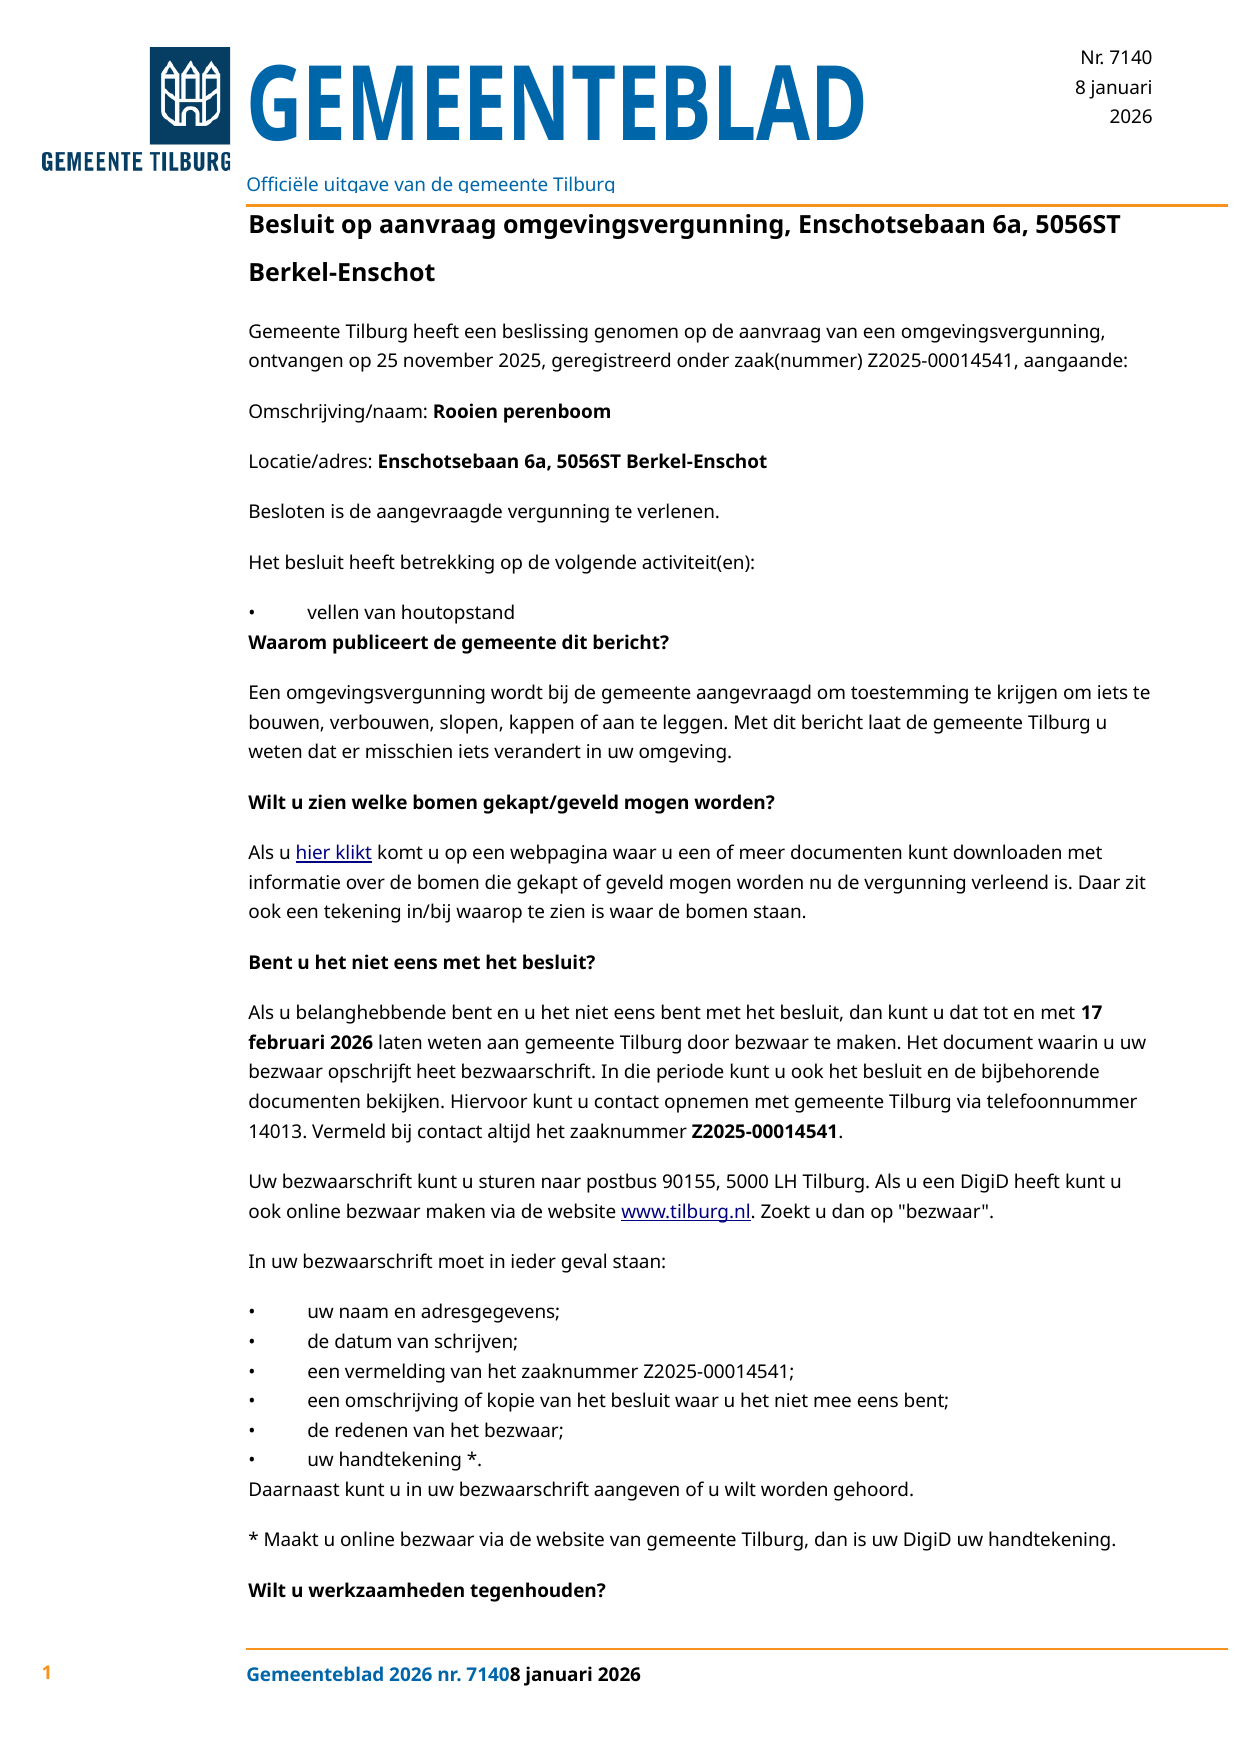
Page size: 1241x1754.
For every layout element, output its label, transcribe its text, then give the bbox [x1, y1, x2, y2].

text Uw bezwaarschrift kunt u sturen naar postbus 90155, 5000 LH Tilburg. Als u een DigiD heeft kunt u ook online bezwaar maken via de website www.tilburg.nl. Zoekt u dan op "bezwaar". [248, 1168, 1152, 1224]
text Wilt u werkzaamheden tegenhouden? [248, 1577, 1152, 1603]
list uw naam en adresgegevens; [248, 1299, 1152, 1324]
list vellen van houtopstand [248, 599, 1152, 625]
text Gemeente Tilburg heeft een beslissing genomen op de aanvraag van een omgevingsvergunning, ontvangen op 25 november 2025, geregistreerd onder zaak(nummer) Z2025-00014541, aangaande: [248, 318, 1152, 373]
list de datum van schrijven; [248, 1328, 1152, 1354]
text Omschrijving/naam: Rooien perenboom [248, 398, 1152, 424]
text Waarom publiceert de gemeente dit bericht? [248, 629, 1152, 655]
picture [41, 47, 231, 172]
list uw handtekening *. [248, 1447, 1152, 1472]
list de redenen van het bezwaar; [248, 1417, 1152, 1443]
list een omschrijving of kopie van het besluit waar u het niet mee eens bent; [248, 1387, 1152, 1413]
text Bent u het niet eens met het besluit? [248, 949, 1152, 975]
list een vermelding van het zaaknummer Z2025-00014541; [248, 1358, 1152, 1384]
text Het besluit heeft betrekking op de volgende activiteit(en): [248, 549, 1152, 575]
text * Maakt u online bezwaar via de website van gemeente Tilburg, dan is uw DigiD uw handtekening. [248, 1527, 1152, 1552]
text Daarnaast kunt u in uw bezwaarschrift aangeven of u wilt worden gehoord. [248, 1476, 1152, 1502]
text Wilt u zien welke bomen gekapt/geveld mogen worden? [248, 789, 1152, 815]
text Een omgevingsvergunning wordt bij de gemeente aangevraagd om toestemming te krijgen om iets te bouwen, verbouwen, slopen, kappen of aan te leggen. Met dit bericht laat de gemeente Tilburg u weten dat er misschien iets verandert in uw omgeving. [248, 679, 1152, 764]
text Locatie/adres: Enschotsebaan 6a, 5056ST Berkel-Enschot [248, 448, 1152, 474]
text Besluit op aanvraag omgevingsvergunning, Enschotsebaan 6a, 5056ST Berkel-Enschot [248, 207, 1152, 288]
text In uw bezwaarschrift moet in ieder geval staan: [248, 1248, 1152, 1274]
text Als u belanghebbende bent en u het niet eens bent met het besluit, dan kunt u dat tot en met 17 februari 2026 laten weten aan gemeente Tilburg door bezwaar te maken. Het document waarin u uw bezwaar opschrijft heet bezwaarschrift. In die periode kunt u ook het besluit en de bijbehorende documenten bekijken. Hiervoor kunt u contact opnemen met gemeente Tilburg via telefoonnummer 14013. Vermeld bij contact altijd het zaaknummer Z2025-00014541. [248, 999, 1152, 1144]
text Als u hier klikt komt u op een webpagina waar u een of meer documenten kunt downloaden met informatie over de bomen die gekapt of geveld mogen worden nu de vergunning verleend is. Daar zit ook een tekening in/bij waarop te zien is waar de bomen staan. [248, 839, 1152, 924]
text Besloten is de aangevraagde vergunning te verlenen. [248, 499, 1152, 524]
